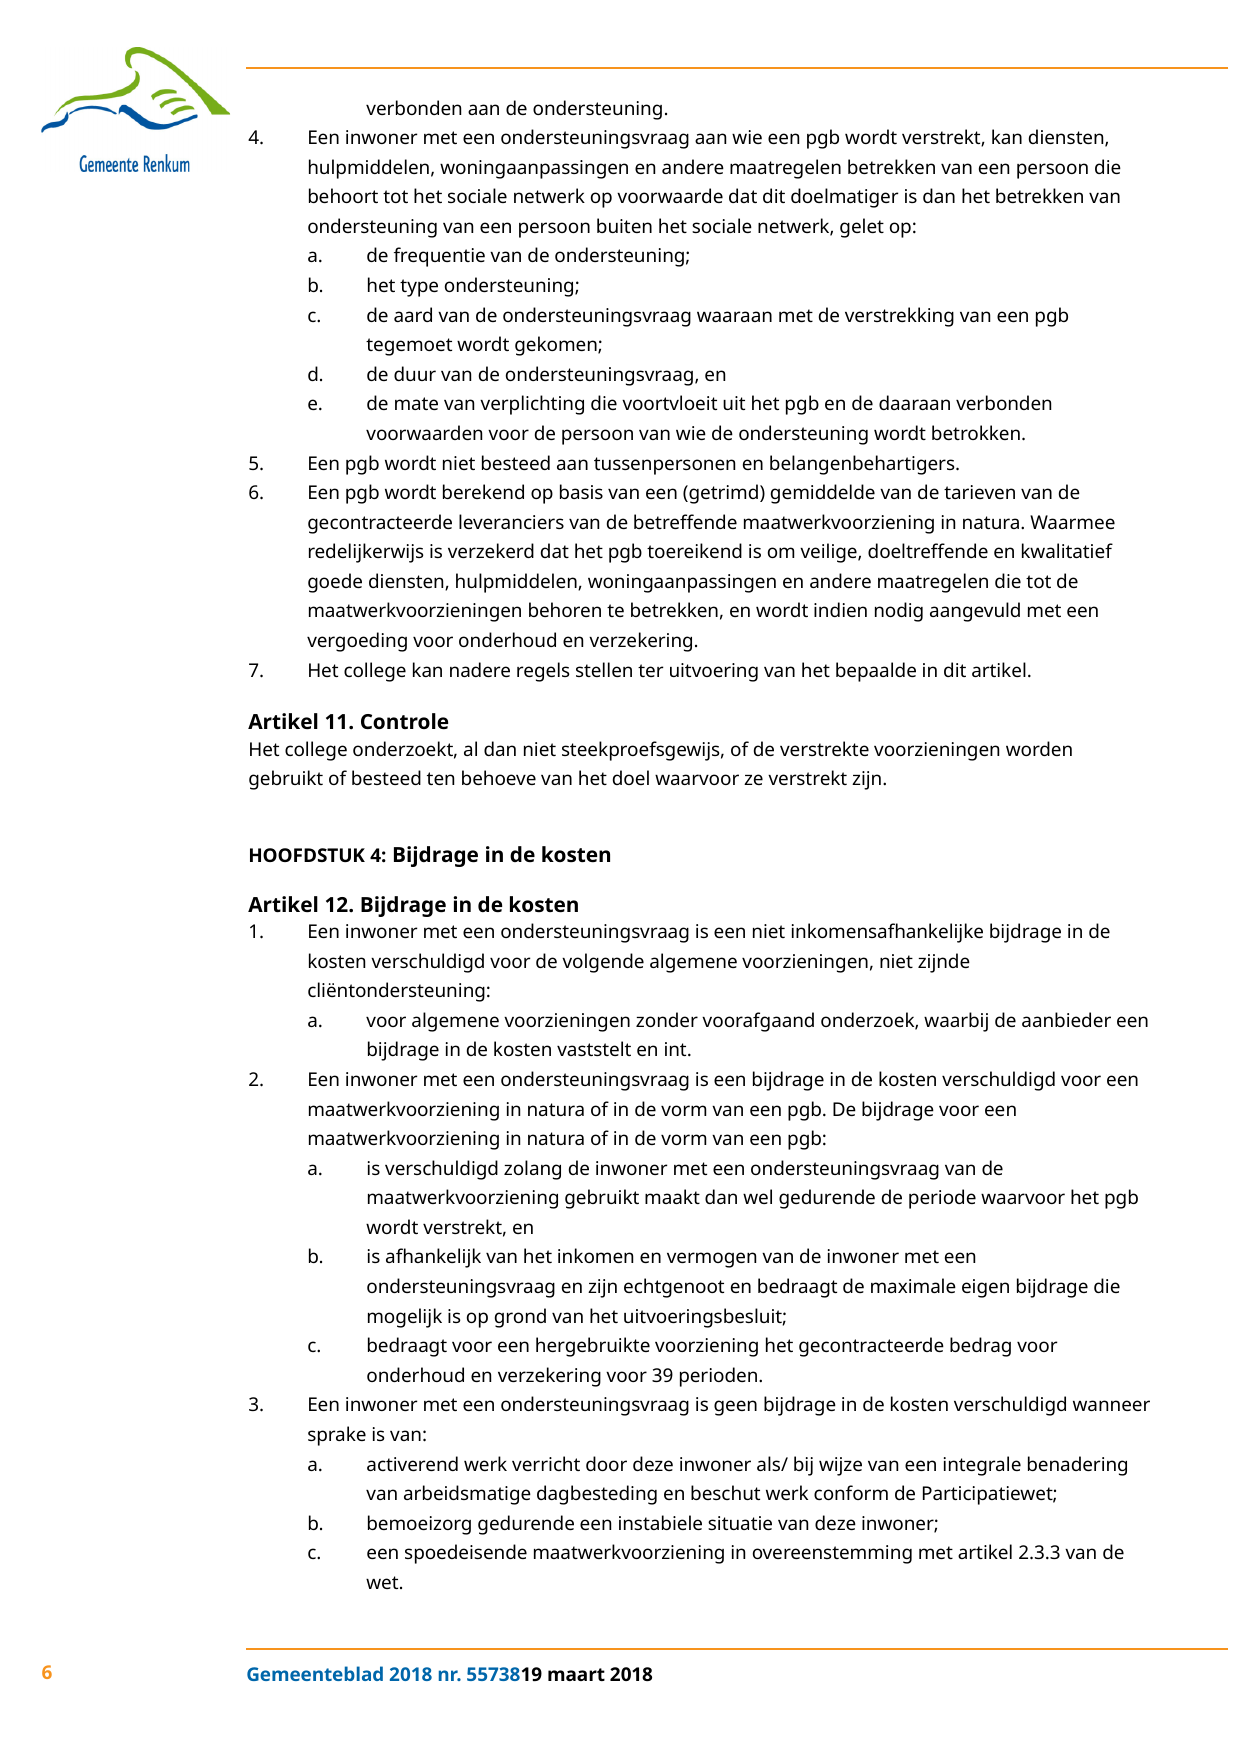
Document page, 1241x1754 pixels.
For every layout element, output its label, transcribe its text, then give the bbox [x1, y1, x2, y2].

list de aard van de ondersteuningsvraag waaraan met de verstrekking van een pgb tegemoet wordt gekomen; [307, 302, 1152, 357]
list de duur van de ondersteuningsvraag, en [307, 361, 1152, 387]
list Een pgb wordt berekend op basis van een (getrimd) gemiddelde van de tarieven van de gecontracteerde leveranciers van de betreffende maatwerkvoorziening in natura. Waarmee redelijkerwijs is verzekerd dat het pgb toereikend is om veilige, doeltreffende en kwalitatief goede diensten, hulpmiddelen, woningaanpassingen en andere maatregelen die tot de maatwerkvoorzieningen behoren te betrekken, en wordt indien nodig aangevuld met een vergoeding voor onderhoud en verzekering. [248, 479, 1152, 653]
list bemoeizorg gedurende een instabiele situatie van deze inwoner; [307, 1510, 1152, 1536]
text HOOFDSTUK 4: Bijdrage in de kosten [248, 841, 1152, 869]
list het type ondersteuning; [307, 272, 1152, 298]
list is afhankelijk van het inkomen en vermogen van de inwoner met een ondersteuningsvraag en zijn echtgenoot en bedraagt de maximale eigen bijdrage die mogelijk is op grond van het uitvoeringsbesluit; [307, 1244, 1152, 1328]
list Een inwoner met een ondersteuningsvraag is een bijdrage in de kosten verschuldigd voor een maatwerkvoorziening in natura of in de vorm van een pgb. De bijdrage voor een maatwerkvoorziening in natura of in de vorm van een pgb: [248, 1066, 1152, 1151]
list Een inwoner met een ondersteuningsvraag is een niet inkomensafhankelijke bijdrage in de kosten verschuldigd voor de volgende algemene voorzieningen, niet zijnde cliëntondersteuning: [248, 918, 1152, 1003]
list activerend werk verricht door deze inwoner als/ bij wijze van een integrale benadering van arbeidsmatige dagbesteding en beschut werk conform de Participatiewet; [307, 1451, 1152, 1506]
list bedraagt voor een hergebruikte voorziening het gecontracteerde bedrag voor onderhoud en verzekering voor 39 perioden. [307, 1332, 1152, 1388]
picture [41, 47, 231, 172]
list een spoedeisende maatwerkvoorziening in overeenstemming met artikel 2.3.3 van de wet. [307, 1539, 1152, 1595]
list voor algemene voorzieningen zonder voorafgaand onderzoek, waarbij de aanbieder een bijdrage in de kosten vaststelt en int. [307, 1007, 1152, 1062]
list Een pgb wordt niet besteed aan tussenpersonen en belangenbehartigers. [248, 450, 1152, 476]
list de mate van verplichting die voortvloeit uit het pgb en de daaraan verbonden voorwaarden voor de persoon van wie de ondersteuning wordt betrokken. [307, 391, 1152, 446]
text Artikel 11. Controle [248, 707, 1152, 736]
list verbonden aan de ondersteuning. [307, 95, 1152, 121]
list de frequentie van de ondersteuning; [307, 243, 1152, 268]
text Artikel 12. Bijdrage in de kosten [248, 890, 1152, 918]
list Het college kan nadere regels stellen ter uitvoering van het bepaalde in dit artikel. [248, 657, 1152, 683]
text Het college onderzoekt, al dan niet steekproefsgewijs, of de verstrekte voorzieningen worden gebruikt of besteed ten behoeve van het doel waarvoor ze verstrekt zijn. [248, 736, 1152, 791]
list Een inwoner met een ondersteuningsvraag is geen bijdrage in de kosten verschuldigd wanneer sprake is van: [248, 1392, 1152, 1447]
list Een inwoner met een ondersteuningsvraag aan wie een pgb wordt verstrekt, kan diensten, hulpmiddelen, woningaanpassingen en andere maatregelen betrekken van een persoon die behoort tot het sociale netwerk op voorwaarde dat dit doelmatiger is dan het betrekken van ondersteuning van een persoon buiten het sociale netwerk, gelet op: [248, 124, 1152, 239]
list is verschuldigd zolang de inwoner met een ondersteuningsvraag van de maatwerkvoorziening gebruikt maakt dan wel gedurende de periode waarvoor het pgb wordt verstrekt, en [307, 1155, 1152, 1240]
